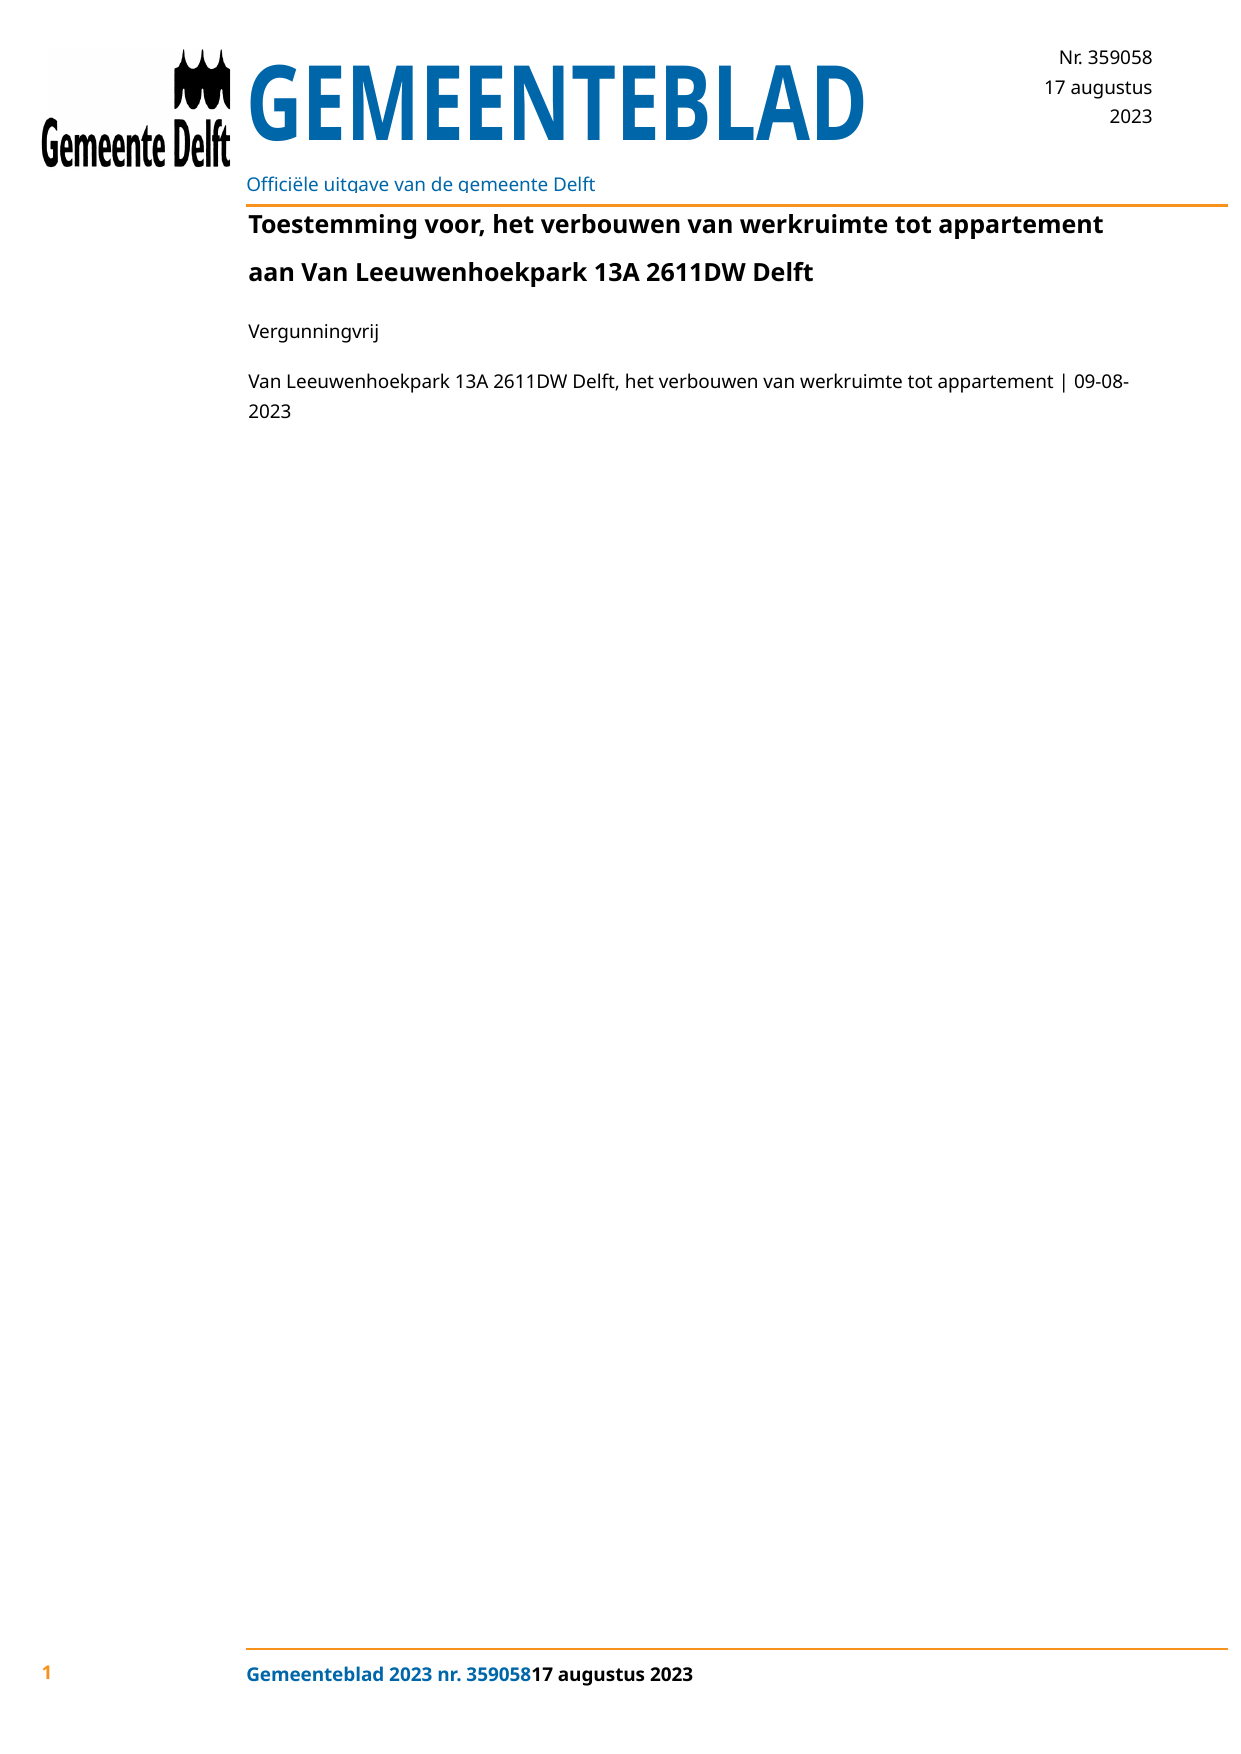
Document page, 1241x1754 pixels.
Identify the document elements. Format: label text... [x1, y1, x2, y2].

text Toestemming voor, het verbouwen van werkruimte tot appartement aan Van Leeuwenhoekpark 13A 2611DW Delft [248, 207, 1152, 288]
picture [41, 47, 231, 172]
text Van Leeuwenhoekpark 13A 2611DW Delft, het verbouwen van werkruimte tot appartement | 09-08-2023 [248, 368, 1152, 424]
text Vergunningvrij [248, 318, 1152, 344]
